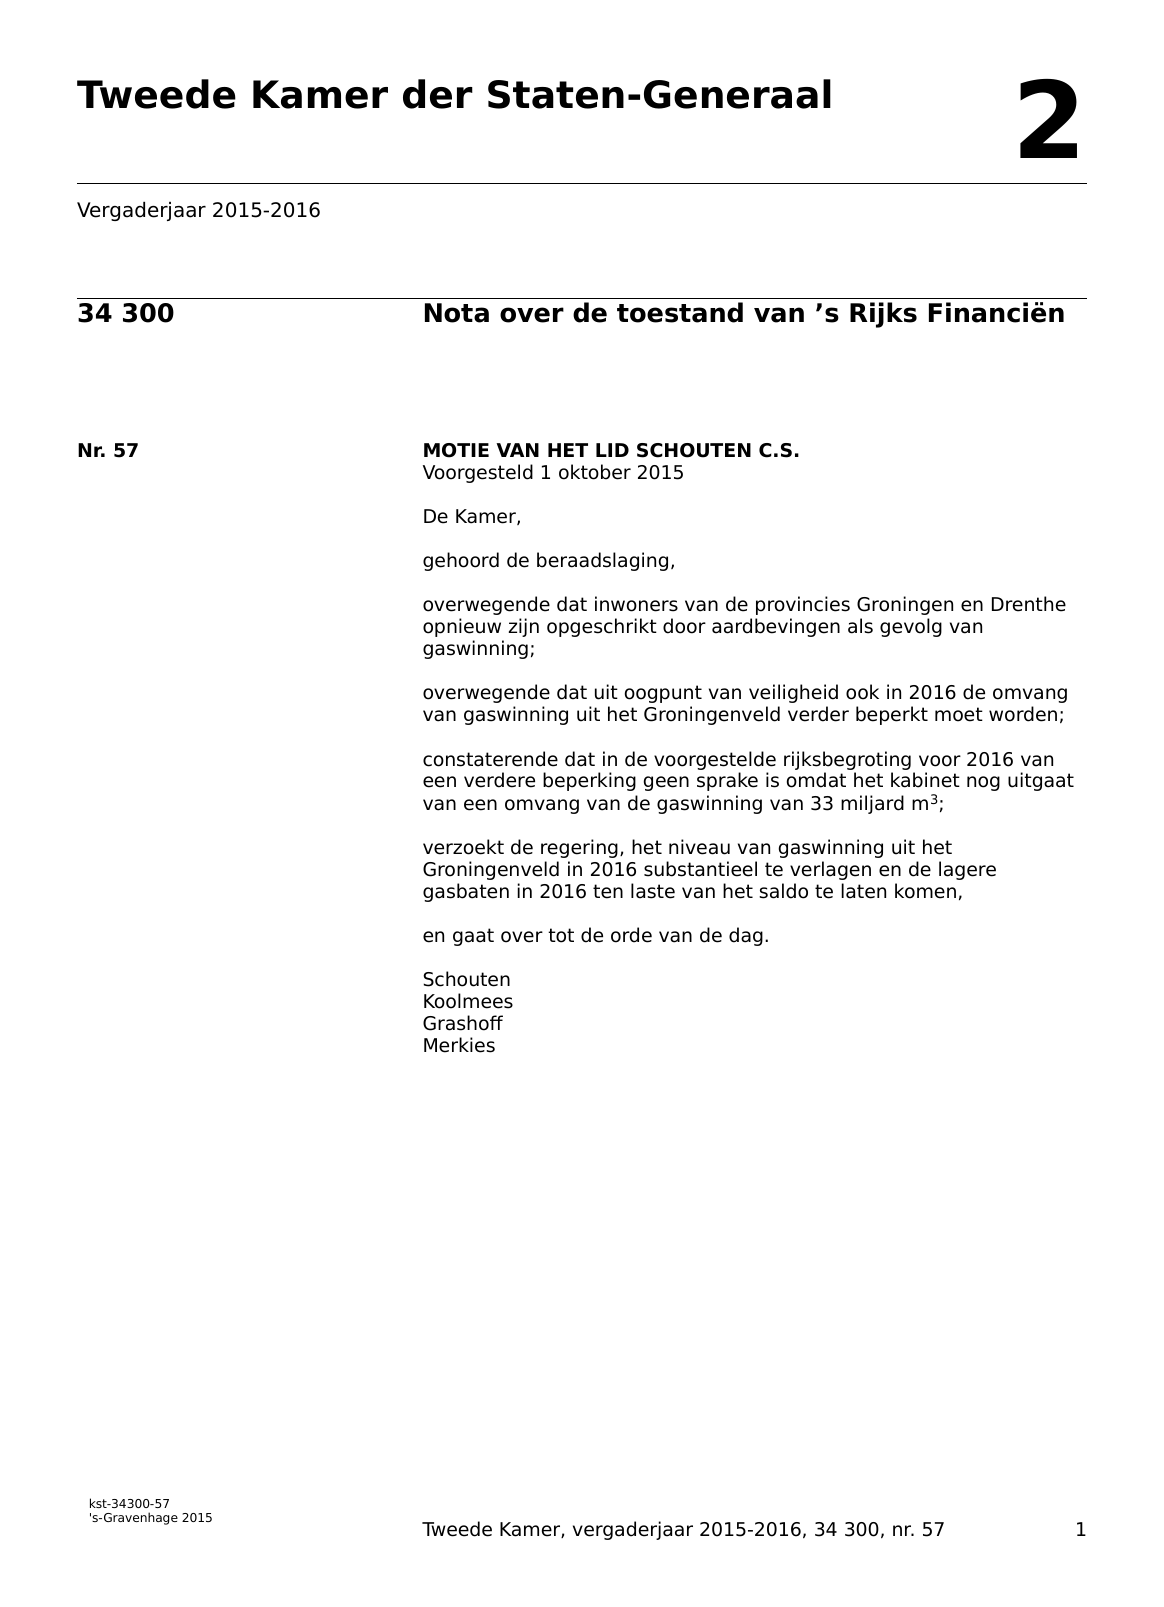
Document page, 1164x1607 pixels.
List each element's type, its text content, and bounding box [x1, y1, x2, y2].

text De Kamer, [422, 506, 1087, 528]
text en gaat over tot de orde van de dag. [422, 925, 1087, 947]
table_cell Vergaderjaar 2015-2016 [77, 184, 1087, 298]
text overwegende dat uit oogpunt van veiligheid ook in 2016 de omvang van gaswinning uit het Groningenveld verder beperkt moet worden; [422, 682, 1087, 726]
text Merkies [422, 1035, 1087, 1057]
text Voorgesteld 1 oktober 2015 [422, 462, 1087, 484]
subtitle 34 300 Nota over de toestand van ’s Rijks Financiën [77, 299, 1087, 329]
text Schouten [422, 969, 1087, 991]
text constaterende dat in de voorgestelde rijksbegroting voor 2016 van een verdere beperking geen sprake is omdat het kabinet nog uitgaat van een omvang van de gaswinning van 33 miljard m3; [422, 748, 1087, 814]
text gehoord de beraadslaging, [422, 550, 1087, 572]
text kst-34300-57 [88, 1497, 323, 1511]
table_header Tweede Kamer der Staten-Generaal [77, 59, 886, 183]
text Koolmees [422, 991, 1087, 1013]
subtitle Nr. 57 MOTIE VAN HET LID SCHOUTEN C.S. [77, 440, 1087, 462]
text verzoekt de regering, het niveau van gaswinning uit het Groningenveld in 2016 substantieel te verlagen en de lagere gasbaten in 2016 ten laste van het saldo te laten komen, [422, 837, 1087, 902]
text 's-Gravenhage 2015 [88, 1511, 323, 1525]
text overwegende dat inwoners van de provincies Groningen en Drenthe opnieuw zijn opgeschrikt door aardbevingen als gevolg van gaswinning; [422, 594, 1087, 660]
table_header 2 [886, 59, 1087, 183]
text Grashoff [422, 1013, 1087, 1035]
